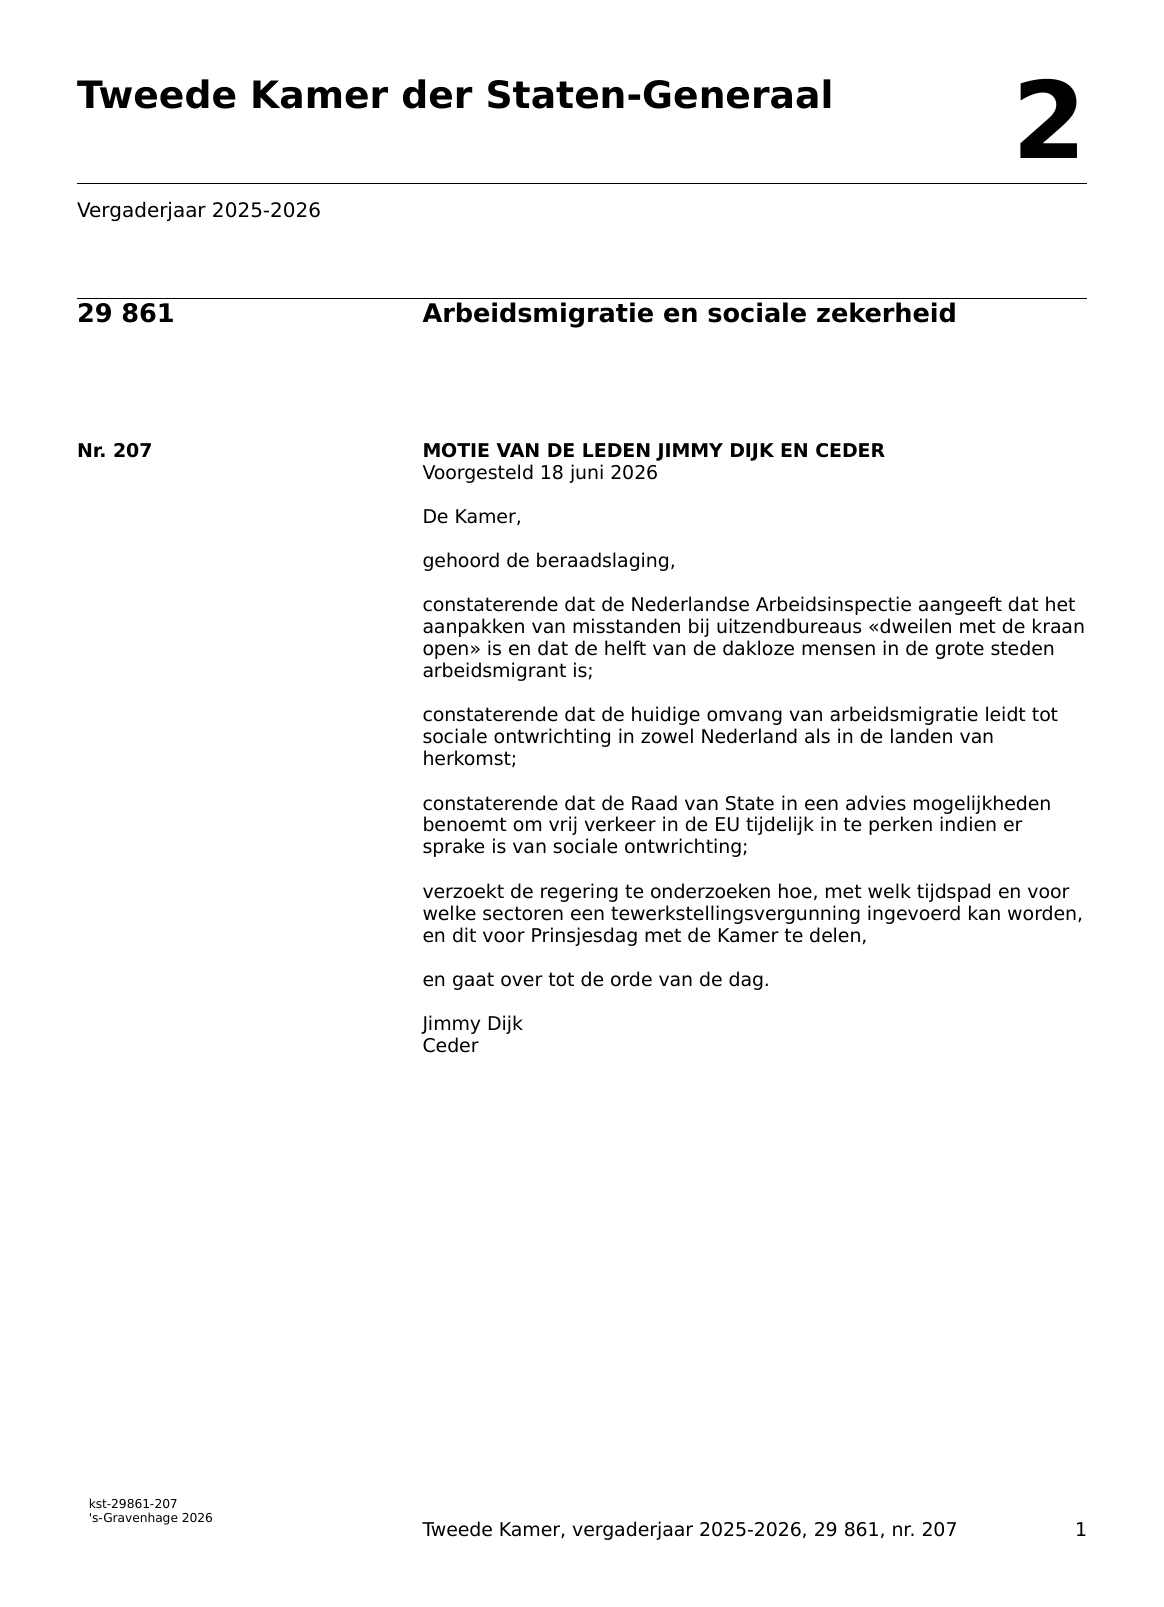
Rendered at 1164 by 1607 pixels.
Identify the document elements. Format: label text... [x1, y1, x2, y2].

subtitle 29 861 Arbeidsmigratie en sociale zekerheid [77, 299, 1087, 329]
text gehoord de beraadslaging, [422, 550, 1087, 572]
text constaterende dat de huidige omvang van arbeidsmigratie leidt tot sociale ontwrichting in zowel Nederland als in de landen van herkomst; [422, 704, 1087, 770]
text verzoekt de regering te onderzoeken hoe, met welk tijdspad en voor welke sectoren een tewerkstellingsvergunning ingevoerd kan worden, en dit voor Prinsjesdag met de Kamer te delen, [422, 881, 1087, 946]
table_header Tweede Kamer der Staten-Generaal [77, 59, 886, 183]
text Jimmy Dijk [422, 1013, 1087, 1035]
table_header 2 [886, 59, 1087, 183]
text 's-Gravenhage 2026 [88, 1511, 323, 1525]
subtitle Nr. 207 MOTIE VAN DE LEDEN JIMMY DIJK EN CEDER [77, 440, 1087, 462]
text kst-29861-207 [88, 1497, 323, 1511]
text constaterende dat de Raad van State in een advies mogelijkheden benoemt om vrij verkeer in de EU tijdelijk in te perken indien er sprake is van sociale ontwrichting; [422, 792, 1087, 858]
text Voorgesteld 18 juni 2026 [422, 462, 1087, 484]
table_cell Vergaderjaar 2025-2026 [77, 184, 1087, 298]
text Ceder [422, 1035, 1087, 1057]
text De Kamer, [422, 506, 1087, 528]
text constaterende dat de Nederlandse Arbeidsinspectie aangeeft dat het aanpakken van misstanden bij uitzendbureaus «dweilen met de kraan open» is en dat de helft van de dakloze mensen in de grote steden arbeidsmigrant is; [422, 594, 1087, 682]
text en gaat over tot de orde van de dag. [422, 969, 1087, 991]
